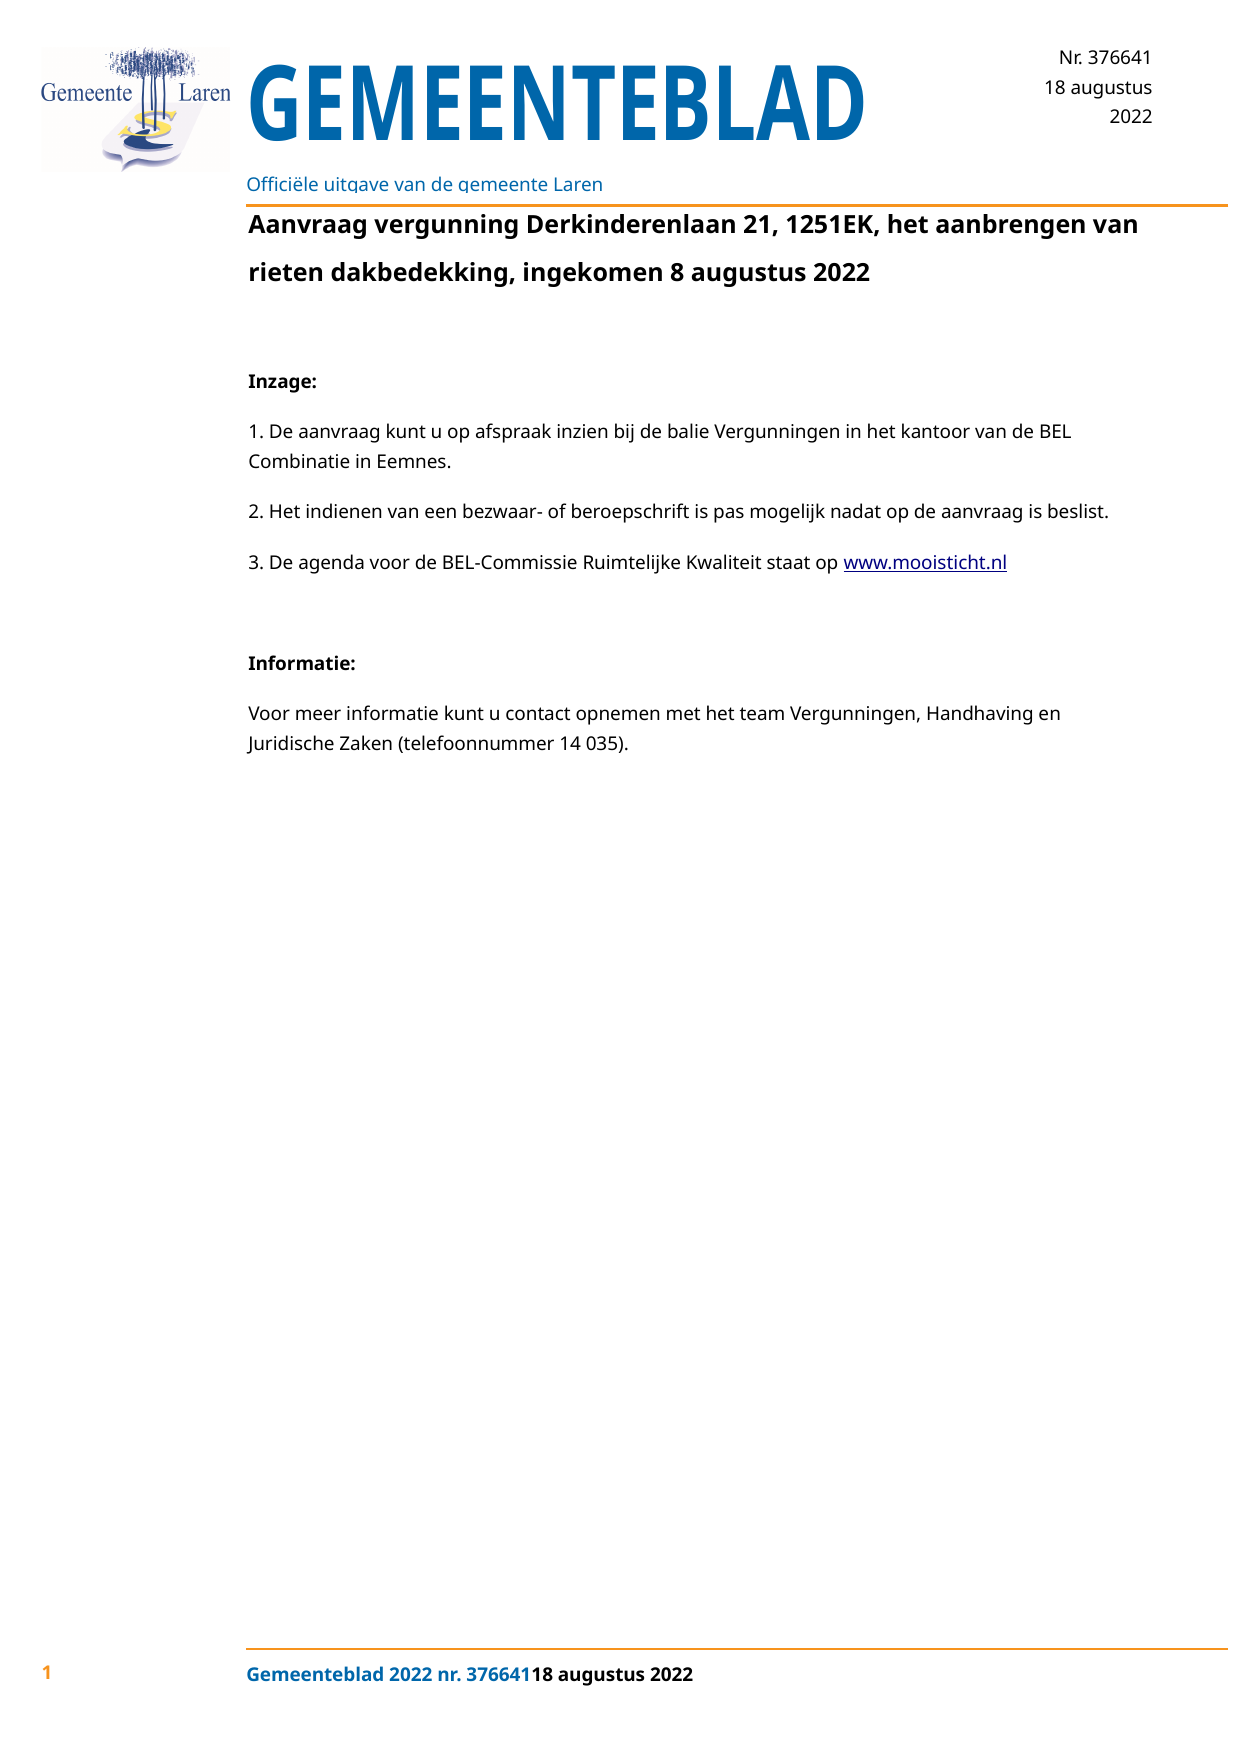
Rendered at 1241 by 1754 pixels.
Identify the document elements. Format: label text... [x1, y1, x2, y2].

text Aanvraag vergunning Derkinderenlaan 21, 1251EK, het aanbrengen van rieten dakbedekking, ingekomen 8 augustus 2022 [248, 207, 1152, 288]
text Voor meer informatie kunt u contact opnemen met het team Vergunningen, Handhaving en Juridische Zaken (telefoonnummer 14 035). [248, 700, 1152, 756]
text Inzage: [248, 368, 1152, 394]
text Informatie: [248, 650, 1152, 676]
text 3. De agenda voor de BEL-Commissie Ruimtelijke Kwaliteit staat op www.mooisticht.nl [248, 549, 1152, 575]
text 2. Het indienen van een bezwaar- of beroepschrift is pas mogelijk nadat op de aanvraag is beslist. [248, 499, 1152, 524]
picture [41, 47, 231, 172]
text 1. De aanvraag kunt u op afspraak inzien bij de balie Vergunningen in het kantoor van de BEL Combinatie in Eemnes. [248, 419, 1152, 474]
